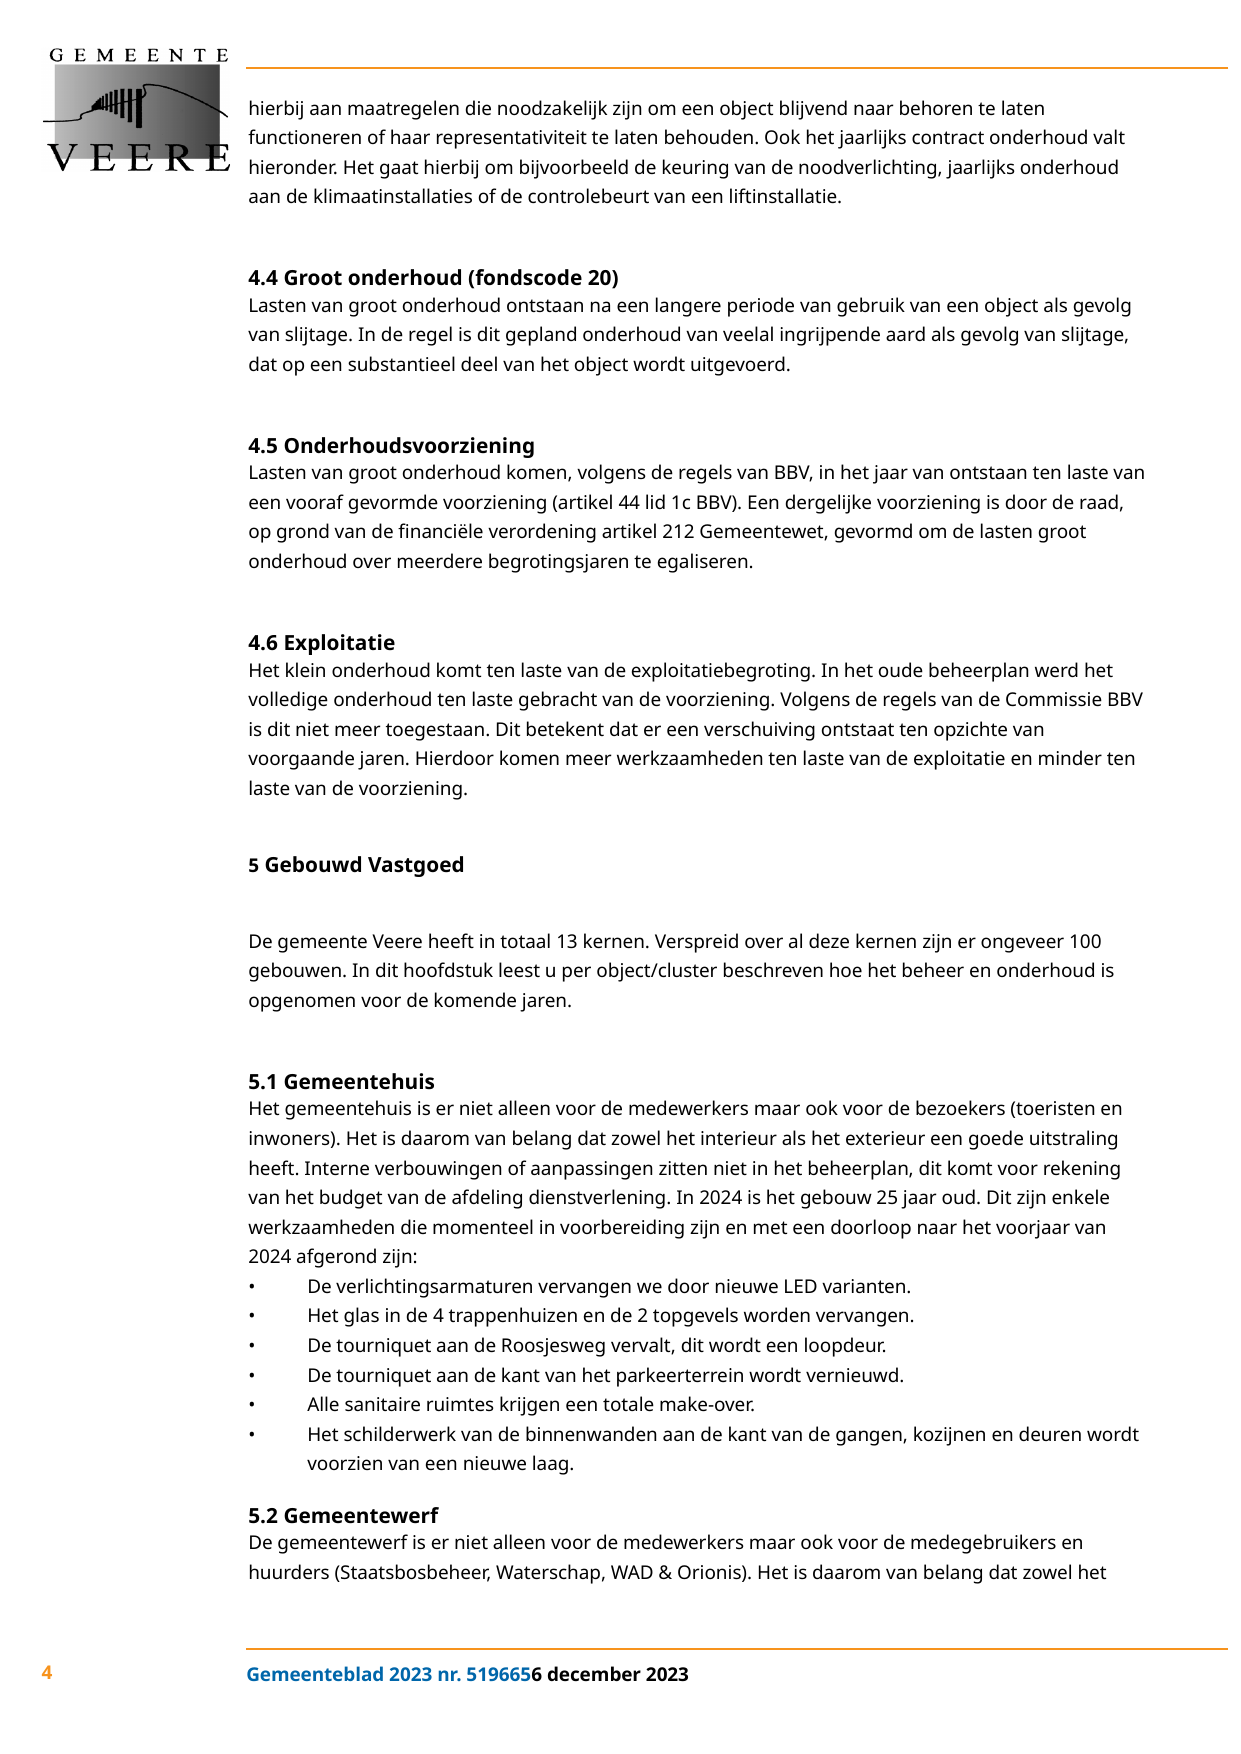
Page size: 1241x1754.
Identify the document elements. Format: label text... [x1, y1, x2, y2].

text 5 Gebouwd Vastgoed [248, 850, 1152, 879]
text De gemeentewerf is er niet alleen voor de medewerkers maar ook voor de medegebruikers en huurders (Staatsbosbeheer, Waterschap, WAD & Orionis). Het is daarom van belang dat zowel het [248, 1529, 1152, 1585]
text hierbij aan maatregelen die noodzakelijk zijn om een object blijvend naar behoren te laten functioneren of haar representativiteit te laten behouden. Ook het jaarlijks contract onderhoud valt hieronder. Het gaat hierbij om bijvoorbeeld de keuring van de noodverlichting, jaarlijks onderhoud aan de klimaatinstallaties of de controlebeurt van een liftinstallatie. [248, 95, 1152, 209]
list De tourniquet aan de kant van het parkeerterrein wordt vernieuwd. [248, 1362, 1152, 1388]
text Het klein onderhoud komt ten laste van de exploitatiebegroting. In het oude beheerplan werd het volledige onderhoud ten laste gebracht van de voorziening. Volgens de regels van de Commissie BBV is dit niet meer toegestaan. Dit betekent dat er een verschuiving ontstaat ten opzichte van voorgaande jaren. Hierdoor komen meer werkzaamheden ten laste van de exploitatie en minder ten laste van de voorziening. [248, 657, 1152, 801]
text 5.2 Gemeentewerf [248, 1501, 1152, 1529]
text Lasten van groot onderhoud ontstaan na een langere periode van gebruik van een object als gevolg van slijtage. In de regel is dit gepland onderhoud van veelal ingrijpende aard als gevolg van slijtage, dat op een substantieel deel van het object wordt uitgevoerd. [248, 292, 1152, 377]
text 5.1 Gemeentehuis [248, 1067, 1152, 1096]
text De gemeente Veere heeft in totaal 13 kernen. Verspreid over al deze kernen zijn er ongeveer 100 gebouwen. In dit hoofdstuk leest u per object/cluster beschreven hoe het beheer en onderhoud is opgenomen voor de komende jaren. [248, 928, 1152, 1013]
list Het schilderwerk van de binnenwanden aan de kant van de gangen, kozijnen en deuren wordt voorzien van een nieuwe laag. [248, 1421, 1152, 1476]
text 4.5 Onderhoudsvoorziening [248, 431, 1152, 459]
list De verlichtingsarmaturen vervangen we door nieuwe LED varianten. [248, 1273, 1152, 1299]
text 4.4 Groot onderhoud (fondscode 20) [248, 263, 1152, 292]
picture [41, 47, 231, 172]
list Het glas in de 4 trappenhuizen en de 2 topgevels worden vervangen. [248, 1303, 1152, 1328]
list Alle sanitaire ruimtes krijgen een totale make-over. [248, 1391, 1152, 1417]
list De tourniquet aan de Roosjesweg vervalt, dit wordt een loopdeur. [248, 1332, 1152, 1358]
text Lasten van groot onderhoud komen, volgens de regels van BBV, in het jaar van ontstaan ten laste van een vooraf gevormde voorziening (artikel 44 lid 1c BBV). Een dergelijke voorziening is door de raad, op grond van de financiële verordening artikel 212 Gemeentewet, gevormd om de lasten groot onderhoud over meerdere begrotingsjaren te egaliseren. [248, 459, 1152, 574]
text 4.6 Exploitatie [248, 628, 1152, 657]
text Het gemeentehuis is er niet alleen voor de medewerkers maar ook voor de bezoekers (toeristen en inwoners). Het is daarom van belang dat zowel het interieur als het exterieur een goede uitstraling heeft. Interne verbouwingen of aanpassingen zitten niet in het beheerplan, dit komt voor rekening van het budget van de afdeling dienstverlening. In 2024 is het gebouw 25 jaar oud. Dit zijn enkele werkzaamheden die momenteel in voorbereiding zijn en met een doorloop naar het voorjaar van 2024 afgerond zijn: [248, 1096, 1152, 1269]
